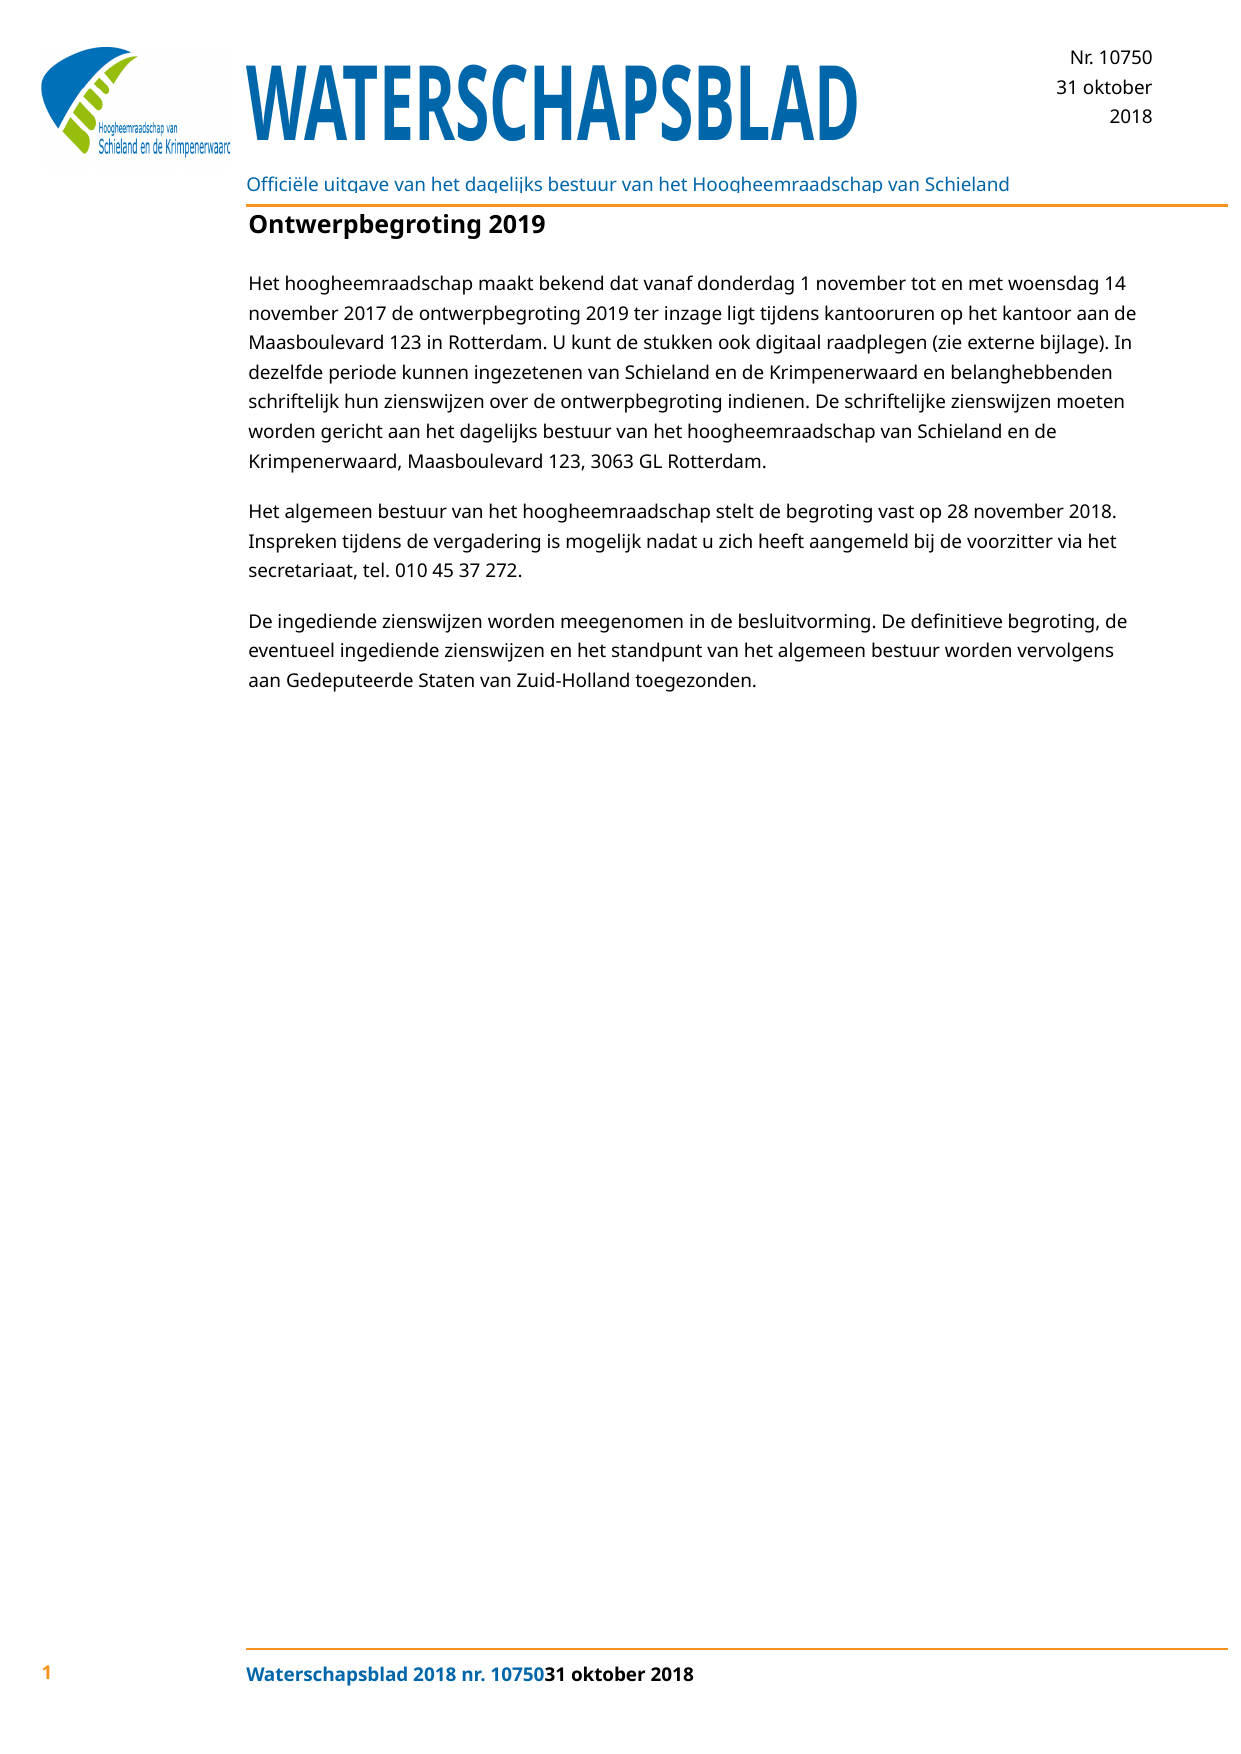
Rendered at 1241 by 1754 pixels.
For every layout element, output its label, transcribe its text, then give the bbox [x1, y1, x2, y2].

text Ontwerpbegroting 2019 [248, 207, 1152, 241]
text Het hoogheemraadschap maakt bekend dat vanaf donderdag 1 november tot en met woensdag 14 november 2017 de ontwerpbegroting 2019 ter inzage ligt tijdens kantooruren op het kantoor aan de Maasboulevard 123 in Rotterdam. U kunt de stukken ook digitaal raadplegen (zie externe bijlage). In dezelfde periode kunnen ingezetenen van Schieland en de Krimpenerwaard en belanghebbenden schriftelijk hun zienswijzen over de ontwerpbegroting indienen. De schriftelijke zienswijzen moeten worden gericht aan het dagelijks bestuur van het hoogheemraadschap van Schieland en de Krimpenerwaard, Maasboulevard 123, 3063 GL Rotterdam. [248, 270, 1152, 473]
text De ingediende zienswijzen worden meegenomen in de besluitvorming. De definitieve begroting, de eventueel ingediende zienswijzen en het standpunt van het algemeen bestuur worden vervolgens aan Gedeputeerde Staten van Zuid-Holland toegezonden. [248, 608, 1152, 693]
picture [41, 47, 231, 172]
text Het algemeen bestuur van het hoogheemraadschap stelt de begroting vast op 28 november 2018. Inspreken tijdens de vergadering is mogelijk nadat u zich heeft aangemeld bij de voorzitter via het secretariaat, tel. 010 45 37 272. [248, 498, 1152, 583]
